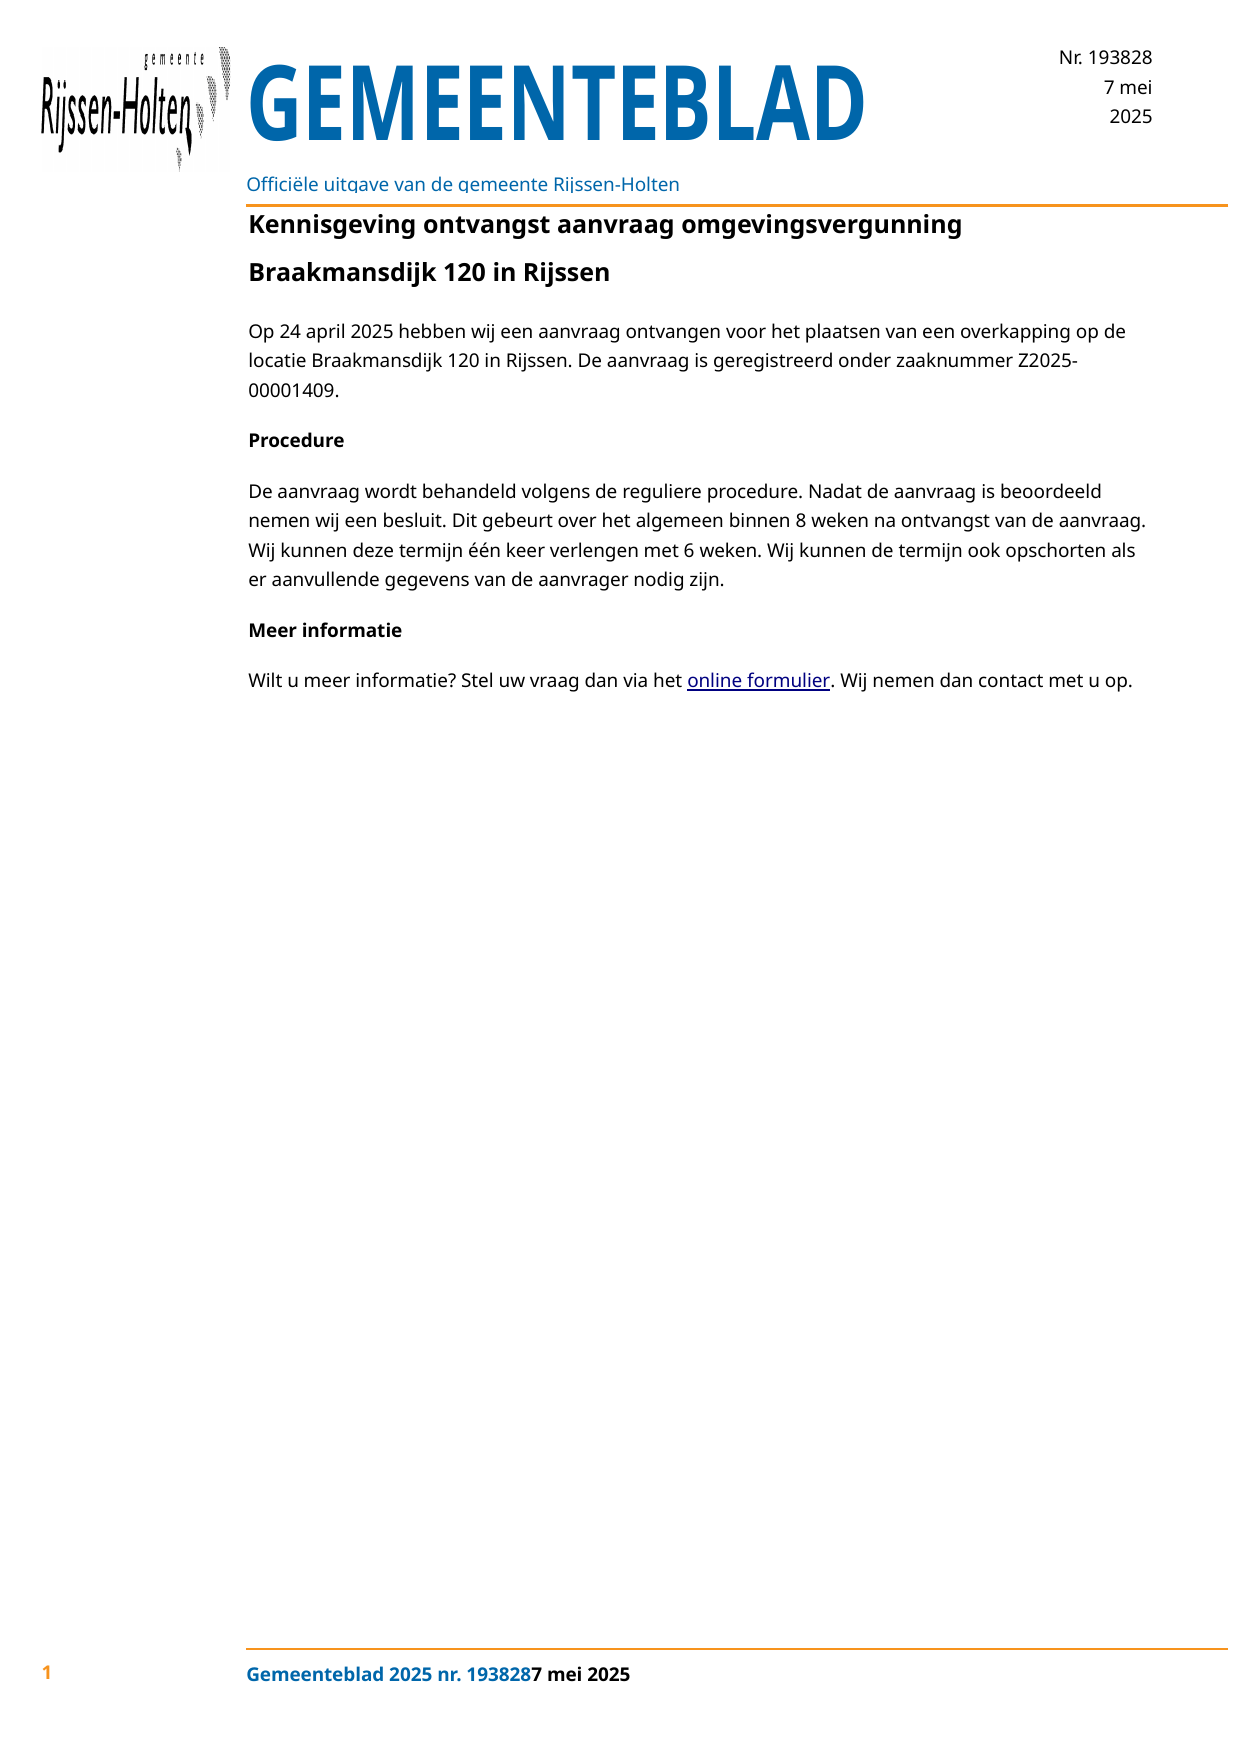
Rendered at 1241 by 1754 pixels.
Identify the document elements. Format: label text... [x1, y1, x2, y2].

text Op 24 april 2025 hebben wij een aanvraag ontvangen voor het plaatsen van een overkapping op de locatie Braakmansdijk 120 in Rijssen. De aanvraag is geregistreerd onder zaaknummer Z2025-00001409. [248, 318, 1152, 403]
text De aanvraag wordt behandeld volgens de reguliere procedure. Nadat de aanvraag is beoordeeld nemen wij een besluit. Dit gebeurt over het algemeen binnen 8 weken na ontvangst van de aanvraag. Wij kunnen deze termijn één keer verlengen met 6 weken. Wij kunnen de termijn ook opschorten als er aanvullende gegevens van de aanvrager nodig zijn. [248, 478, 1152, 592]
text Kennisgeving ontvangst aanvraag omgevingsvergunning Braakmansdijk 120 in Rijssen [248, 207, 1152, 288]
text Procedure [248, 427, 1152, 453]
picture [41, 47, 231, 172]
text Meer informatie [248, 617, 1152, 643]
text Wilt u meer informatie? Stel uw vraag dan via het online formulier. Wij nemen dan contact met u op. [248, 667, 1152, 693]
